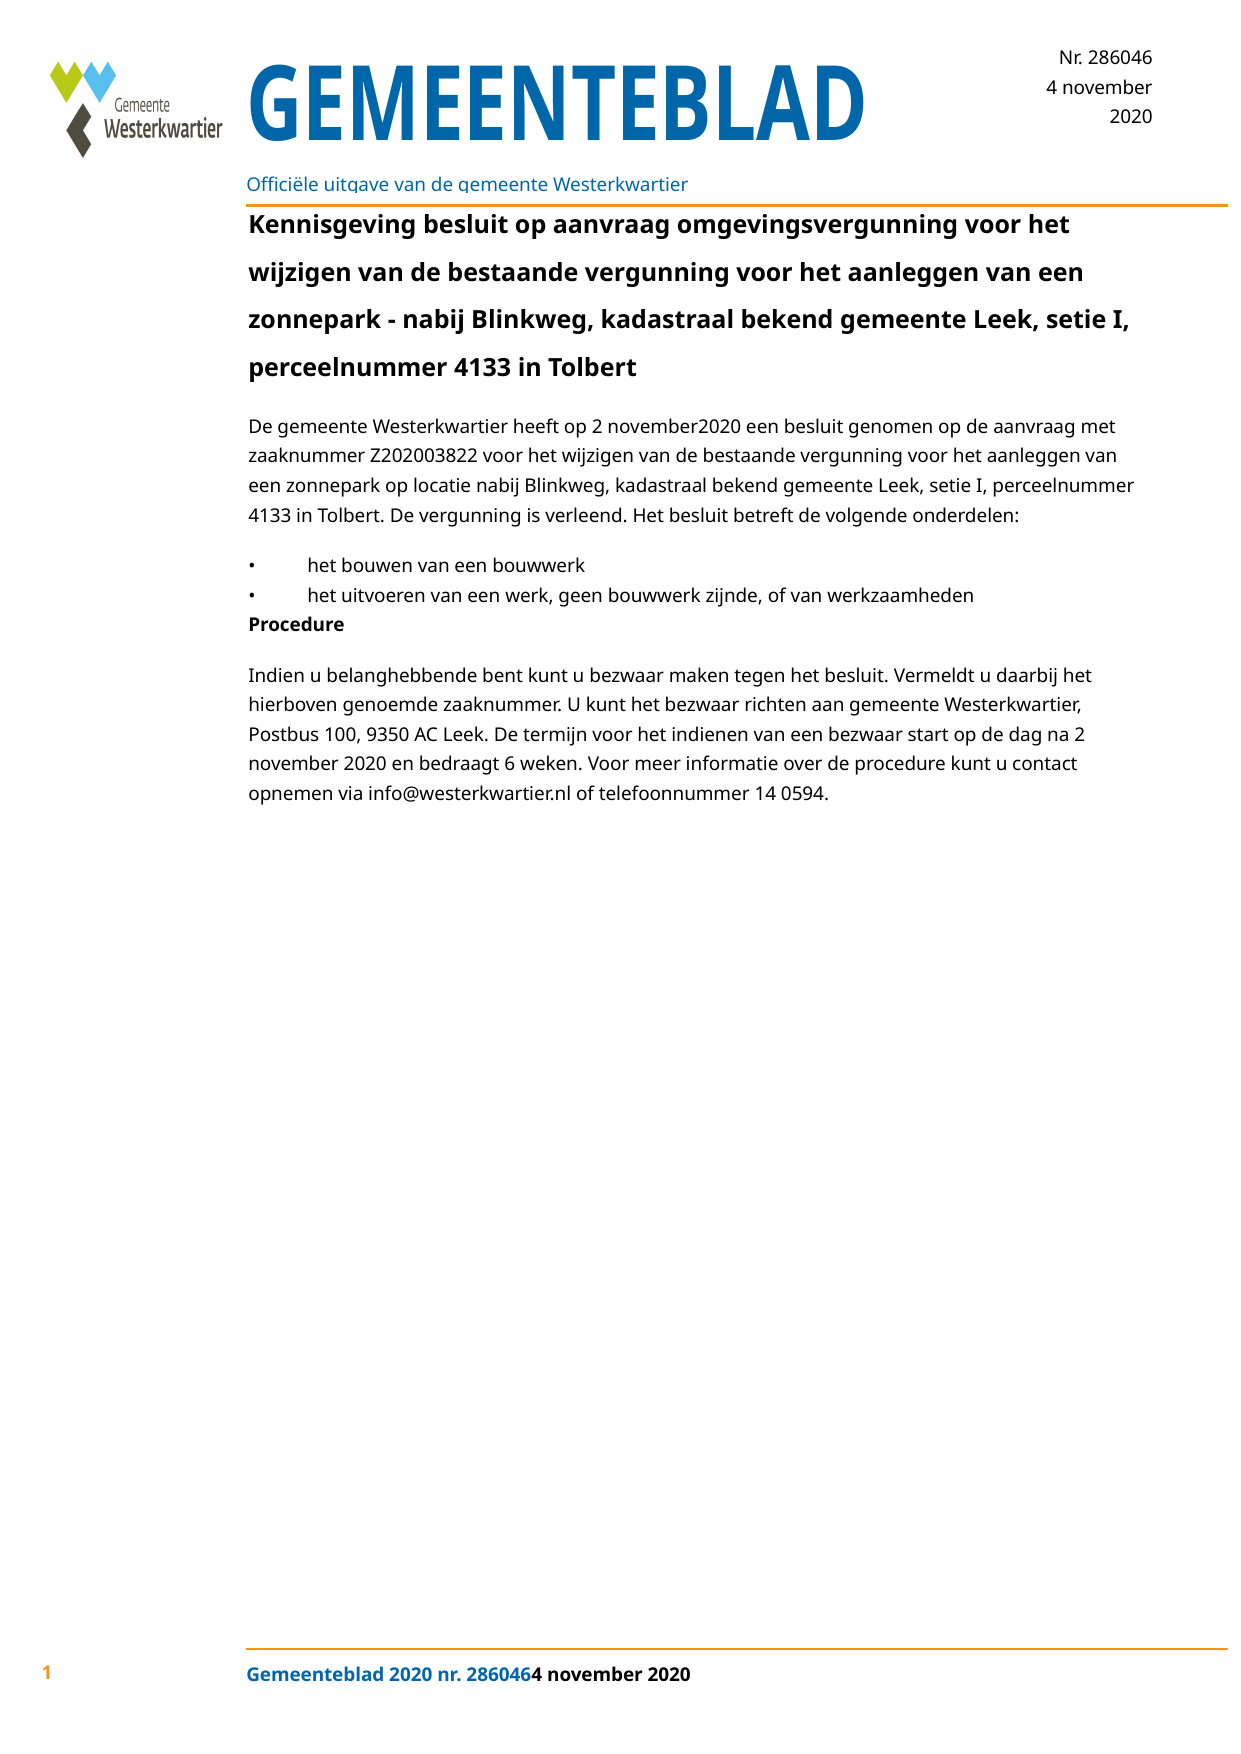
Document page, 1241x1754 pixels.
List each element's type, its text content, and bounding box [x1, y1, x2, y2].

text Indien u belanghebbende bent kunt u bezwaar maken tegen het besluit. Vermeldt u daarbij het hierboven genoemde zaaknummer. U kunt het bezwaar richten aan gemeente Westerkwartier, Postbus 100, 9350 AC Leek. De termijn voor het indienen van een bezwaar start op de dag na 2 november 2020 en bedraagt 6 weken. Voor meer informatie over de procedure kunt u contact opnemen via info@westerkwartier.nl of telefoonnummer 14 0594. [248, 662, 1152, 806]
text Procedure [248, 611, 1152, 637]
list het bouwen van een bouwwerk [248, 552, 1152, 578]
text Kennisgeving besluit op aanvraag omgevingsvergunning voor het wijzigen van de bestaande vergunning voor het aanleggen van een zonnepark - nabij Blinkweg, kadastraal bekend gemeente Leek, setie I, perceelnummer 4133 in Tolbert [248, 207, 1152, 384]
text De gemeente Westerkwartier heeft op 2 november2020 een besluit genomen op de aanvraag met zaaknummer Z202003822 voor het wijzigen van de bestaande vergunning voor het aanleggen van een zonnepark op locatie nabij Blinkweg, kadastraal bekend gemeente Leek, setie I, perceelnummer 4133 in Tolbert. De vergunning is verleend. Het besluit betreft de volgende onderdelen: [248, 413, 1152, 528]
list het uitvoeren van een werk, geen bouwwerk zijnde, of van werkzaamheden [248, 582, 1152, 608]
picture [41, 47, 231, 172]
